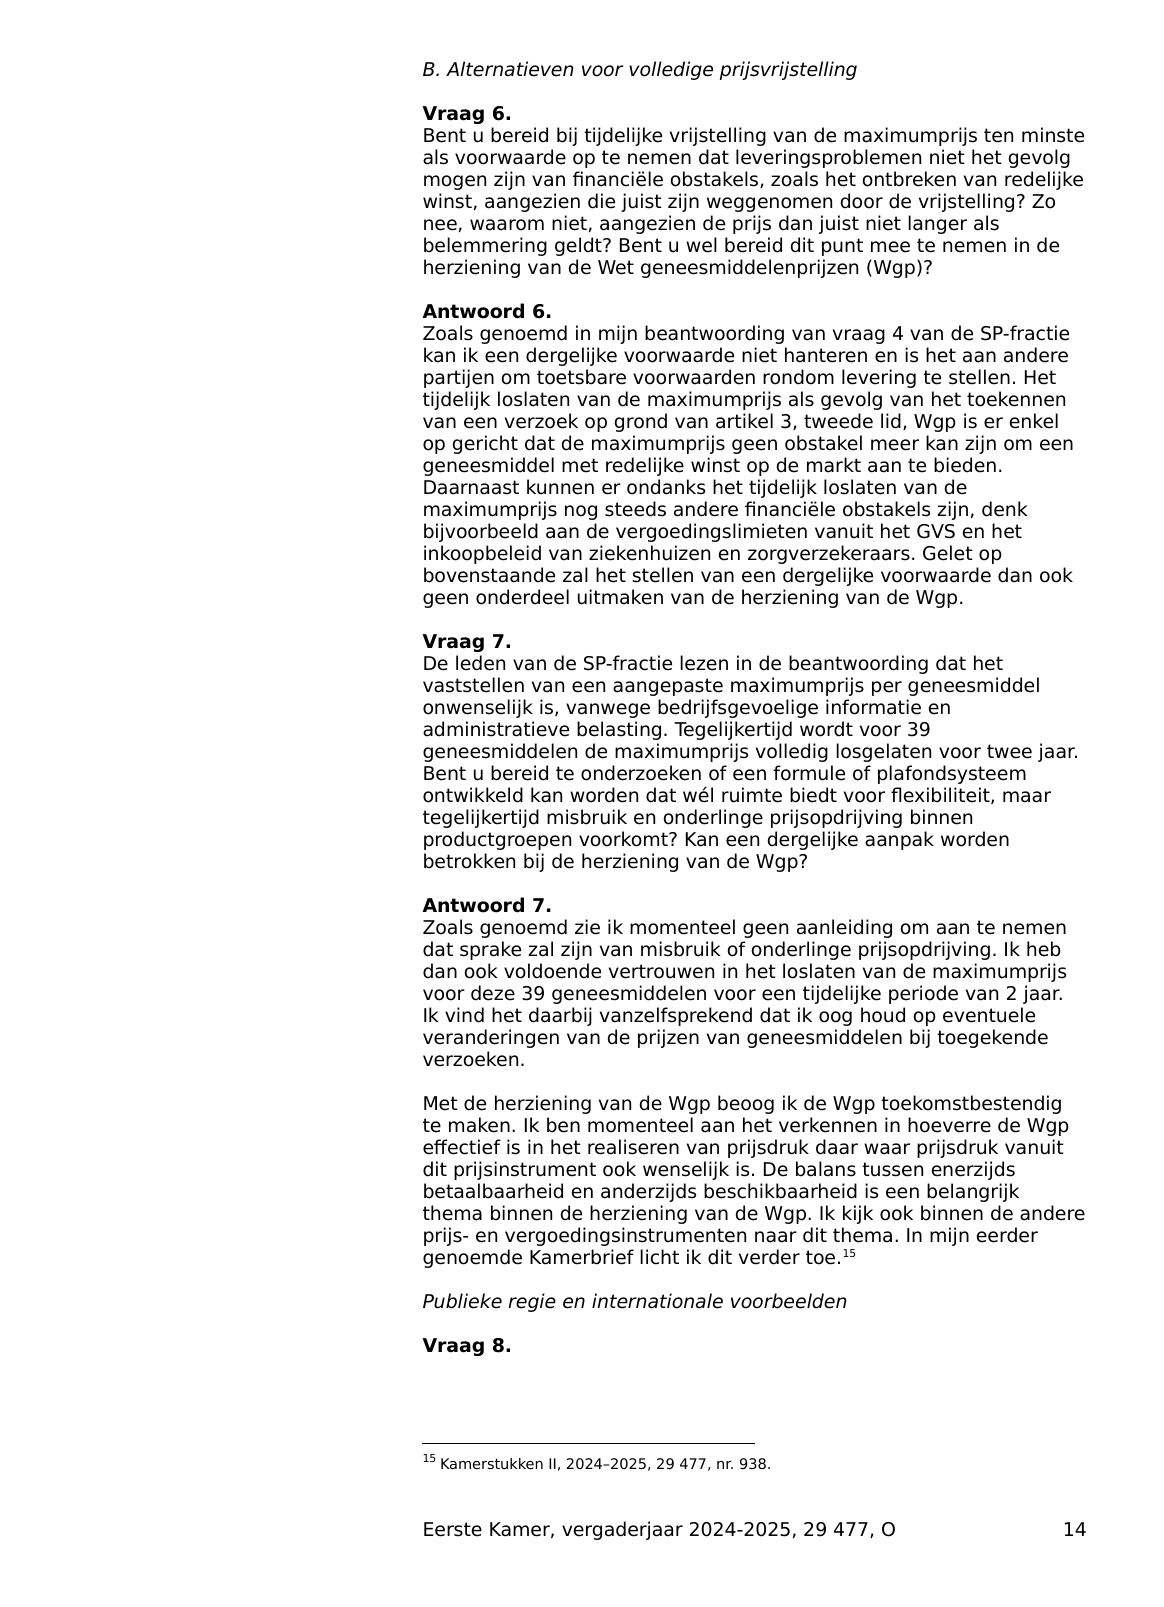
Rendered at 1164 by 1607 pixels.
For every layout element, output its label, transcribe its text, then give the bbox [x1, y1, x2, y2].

text Antwoord 7. [422, 895, 1087, 917]
text Zoals genoemd in mijn beantwoording van vraag 4 van de SP-fractie kan ik een dergelijke voorwaarde niet hanteren en is het aan andere partijen om toetsbare voorwaarden rondom levering te stellen. Het tijdelijk loslaten van de maximumprijs als gevolg van het toekennen van een verzoek op grond van artikel 3, tweede lid, Wgp is er enkel op gericht dat de maximumprijs geen obstakel meer kan zijn om een geneesmiddel met redelijke winst op de markt aan te bieden. Daarnaast kunnen er ondanks het tijdelijk loslaten van de maximumprijs nog steeds andere financiële obstakels zijn, denk bijvoorbeeld aan de vergoedingslimieten vanuit het GVS en het inkoopbeleid van ziekenhuizen en zorgverzekeraars. Gelet op bovenstaande zal het stellen van een dergelijke voorwaarde dan ook geen onderdeel uitmaken van de herziening van de Wgp. [422, 323, 1087, 609]
text Kamerstukken II, 2024–2025, 29 477, nr. 938. [422, 1452, 1087, 1474]
text Zoals genoemd zie ik momenteel geen aanleiding om aan te nemen dat sprake zal zijn van misbruik of onderlinge prijsopdrijving. Ik heb dan ook voldoende vertrouwen in het loslaten van de maximumprijs voor deze 39 geneesmiddelen voor een tijdelijke periode van 2 jaar. Ik vind het daarbij vanzelfsprekend dat ik oog houd op eventuele veranderingen van de prijzen van geneesmiddelen bij toegekende verzoeken. [422, 917, 1087, 1071]
text Antwoord 6. [422, 301, 1087, 323]
subtitle B. Alternatieven voor volledige prijsvrijstelling [422, 59, 1087, 81]
text Bent u bereid bij tijdelijke vrijstelling van de maximumprijs ten minste als voorwaarde op te nemen dat leveringsproblemen niet het gevolg mogen zijn van financiële obstakels, zoals het ontbreken van redelijke winst, aangezien die juist zijn weggenomen door de vrijstelling? Zo nee, waarom niet, aangezien de prijs dan juist niet langer als belemmering geldt? Bent u wel bereid dit punt mee te nemen in de herziening van de Wet geneesmiddelenprijzen (Wgp)? [422, 125, 1087, 279]
text Vraag 8. [422, 1335, 1087, 1357]
text Vraag 6. [422, 103, 1087, 125]
text De leden van de SP-fractie lezen in de beantwoording dat het vaststellen van een aangepaste maximumprijs per geneesmiddel onwenselijk is, vanwege bedrijfsgevoelige informatie en administratieve belasting. Tegelijkertijd wordt voor 39 geneesmiddelen de maximumprijs volledig losgelaten voor twee jaar. Bent u bereid te onderzoeken of een formule of plafondsysteem ontwikkeld kan worden dat wél ruimte biedt voor flexibiliteit, maar tegelijkertijd misbruik en onderlinge prijsopdrijving binnen productgroepen voorkomt? Kan een dergelijke aanpak worden betrokken bij de herziening van de Wgp? [422, 653, 1087, 873]
text Vraag 7. [422, 631, 1087, 653]
subtitle Publieke regie en internationale voorbeelden [422, 1291, 1087, 1313]
text Met de herziening van de Wgp beoog ik de Wgp toekomstbestendig te maken. Ik ben momenteel aan het verkennen in hoeverre de Wgp effectief is in het realiseren van prijsdruk daar waar prijsdruk vanuit dit prijsinstrument ook wenselijk is. De balans tussen enerzijds betaalbaarheid en anderzijds beschikbaarheid is een belangrijk thema binnen de herziening van de Wgp. Ik kijk ook binnen de andere prijs- en vergoedingsinstrumenten naar dit thema. In mijn eerder genoemde Kamerbrief licht ik dit verder toe. [422, 1093, 1087, 1269]
